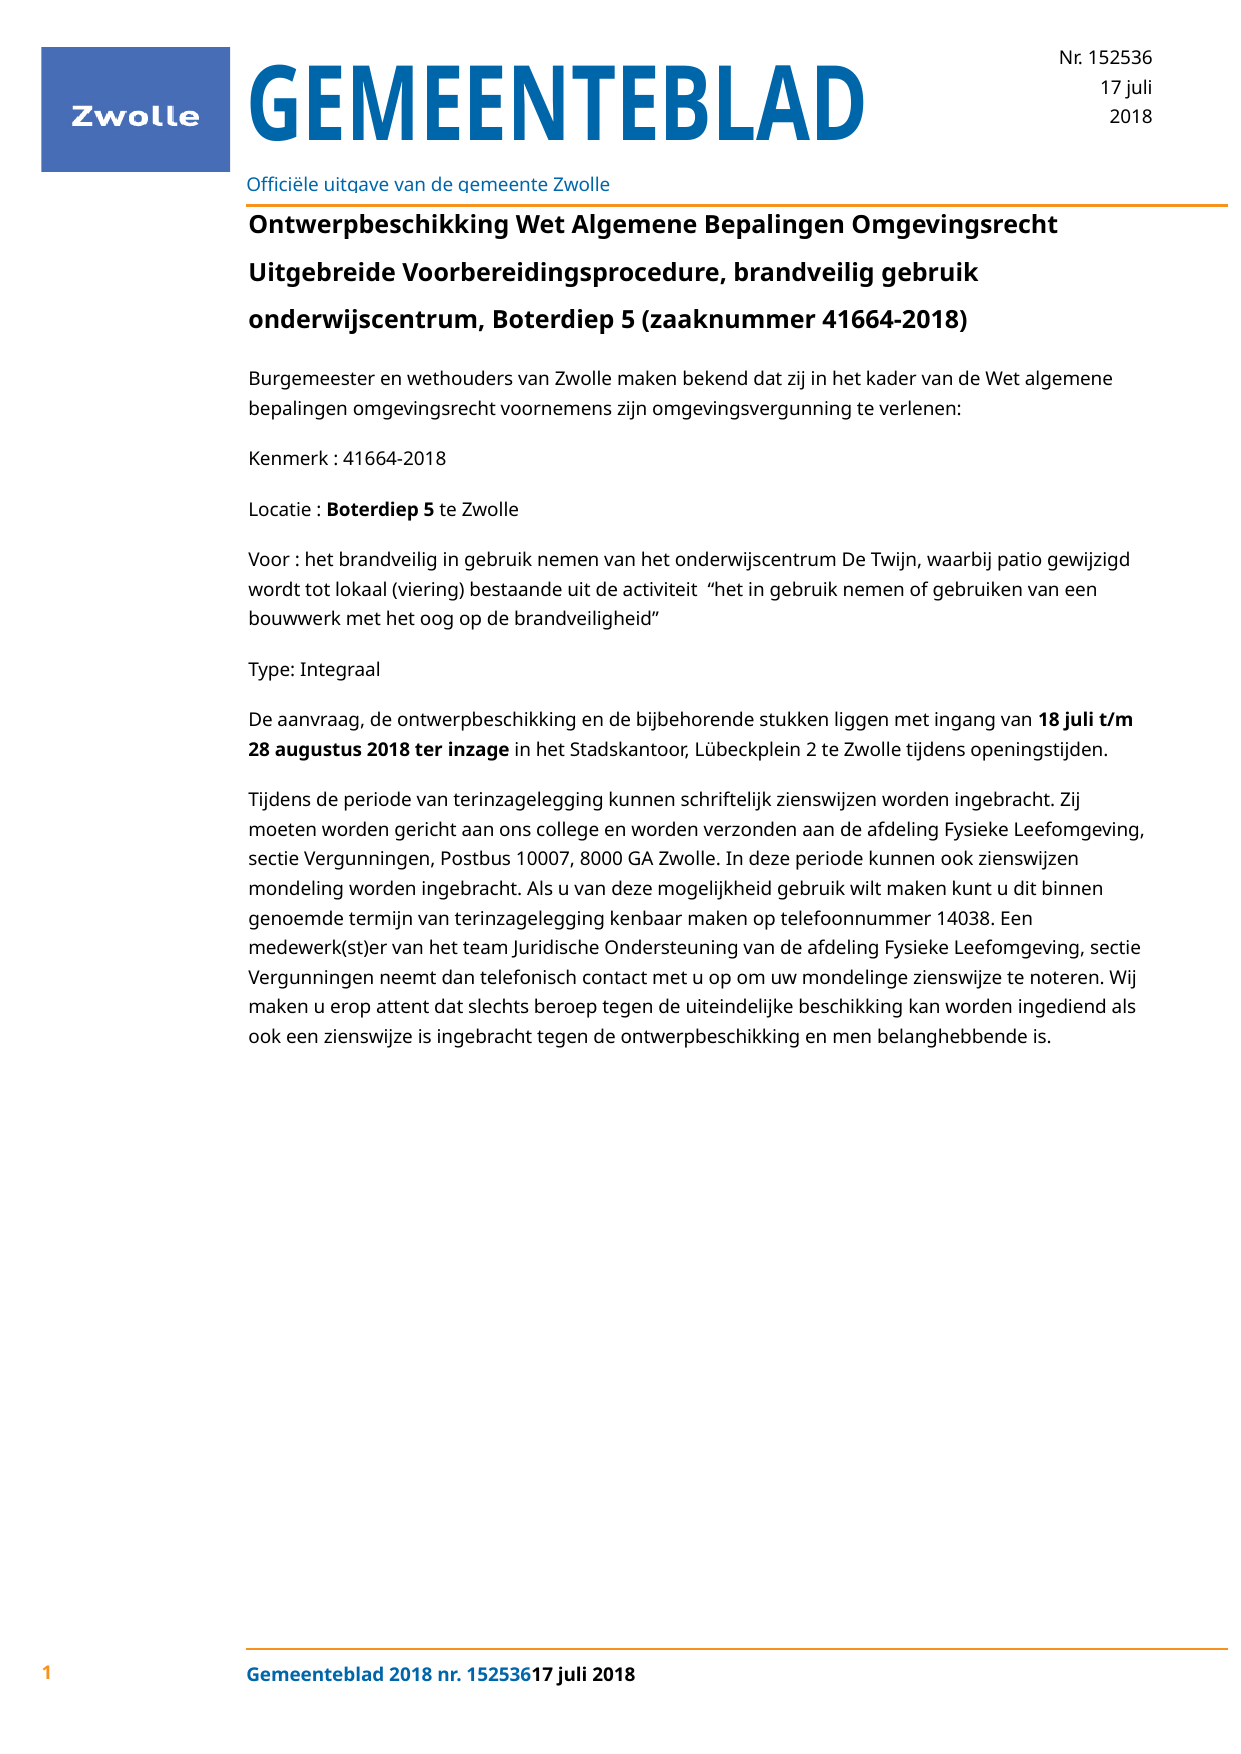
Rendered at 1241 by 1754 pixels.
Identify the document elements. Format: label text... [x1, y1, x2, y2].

text Tijdens de periode van terinzagelegging kunnen schriftelijk zienswijzen worden ingebracht. Zij moeten worden gericht aan ons college en worden verzonden aan de afdeling Fysieke Leefomgeving, sectie Vergunningen, Postbus 10007, 8000 GA Zwolle. In deze periode kunnen ook zienswijzen mondeling worden ingebracht. Als u van deze mogelijkheid gebruik wilt maken kunt u dit binnen genoemde termijn van terinzagelegging kenbaar maken op telefoonnummer 14038. Een medewerk(st)er van het team Juridische Ondersteuning van de afdeling Fysieke Leefomgeving, sectie Vergunningen neemt dan telefonisch contact met u op om uw mondelinge zienswijze te noteren. Wij maken u erop attent dat slechts beroep tegen de uiteindelijke beschikking kan worden ingediend als ook een zienswijze is ingebracht tegen de ontwerpbeschikking en men belanghebbende is. [248, 786, 1152, 1049]
text Voor : het brandveilig in gebruik nemen van het onderwijscentrum De Twijn, waarbij patio gewijzigd wordt tot lokaal (viering) bestaande uit de activiteit “het in gebruik nemen of gebruiken van een bouwwerk met het oog op de brandveiligheid” [248, 546, 1152, 631]
text Burgemeester en wethouders van Zwolle maken bekend dat zij in het kader van de Wet algemene bepalingen omgevingsrecht voornemens zijn omgevingsvergunning te verlenen: [248, 366, 1152, 421]
picture [41, 47, 231, 172]
text Kenmerk : 41664-2018 [248, 446, 1152, 471]
text Locatie : Boterdiep 5 te Zwolle [248, 496, 1152, 522]
text Ontwerpbeschikking Wet Algemene Bepalingen Omgevingsrecht Uitgebreide Voorbereidingsprocedure, brandveilig gebruik onderwijscentrum, Boterdiep 5 (zaaknummer 41664-2018) [248, 207, 1152, 336]
text De aanvraag, de ontwerpbeschikking en de bijbehorende stukken liggen met ingang van 18 juli t/m 28 augustus 2018 ter inzage in het Stadskantoor, Lübeckplein 2 te Zwolle tijdens openingstijden. [248, 706, 1152, 762]
text Type: Integraal [248, 656, 1152, 682]
